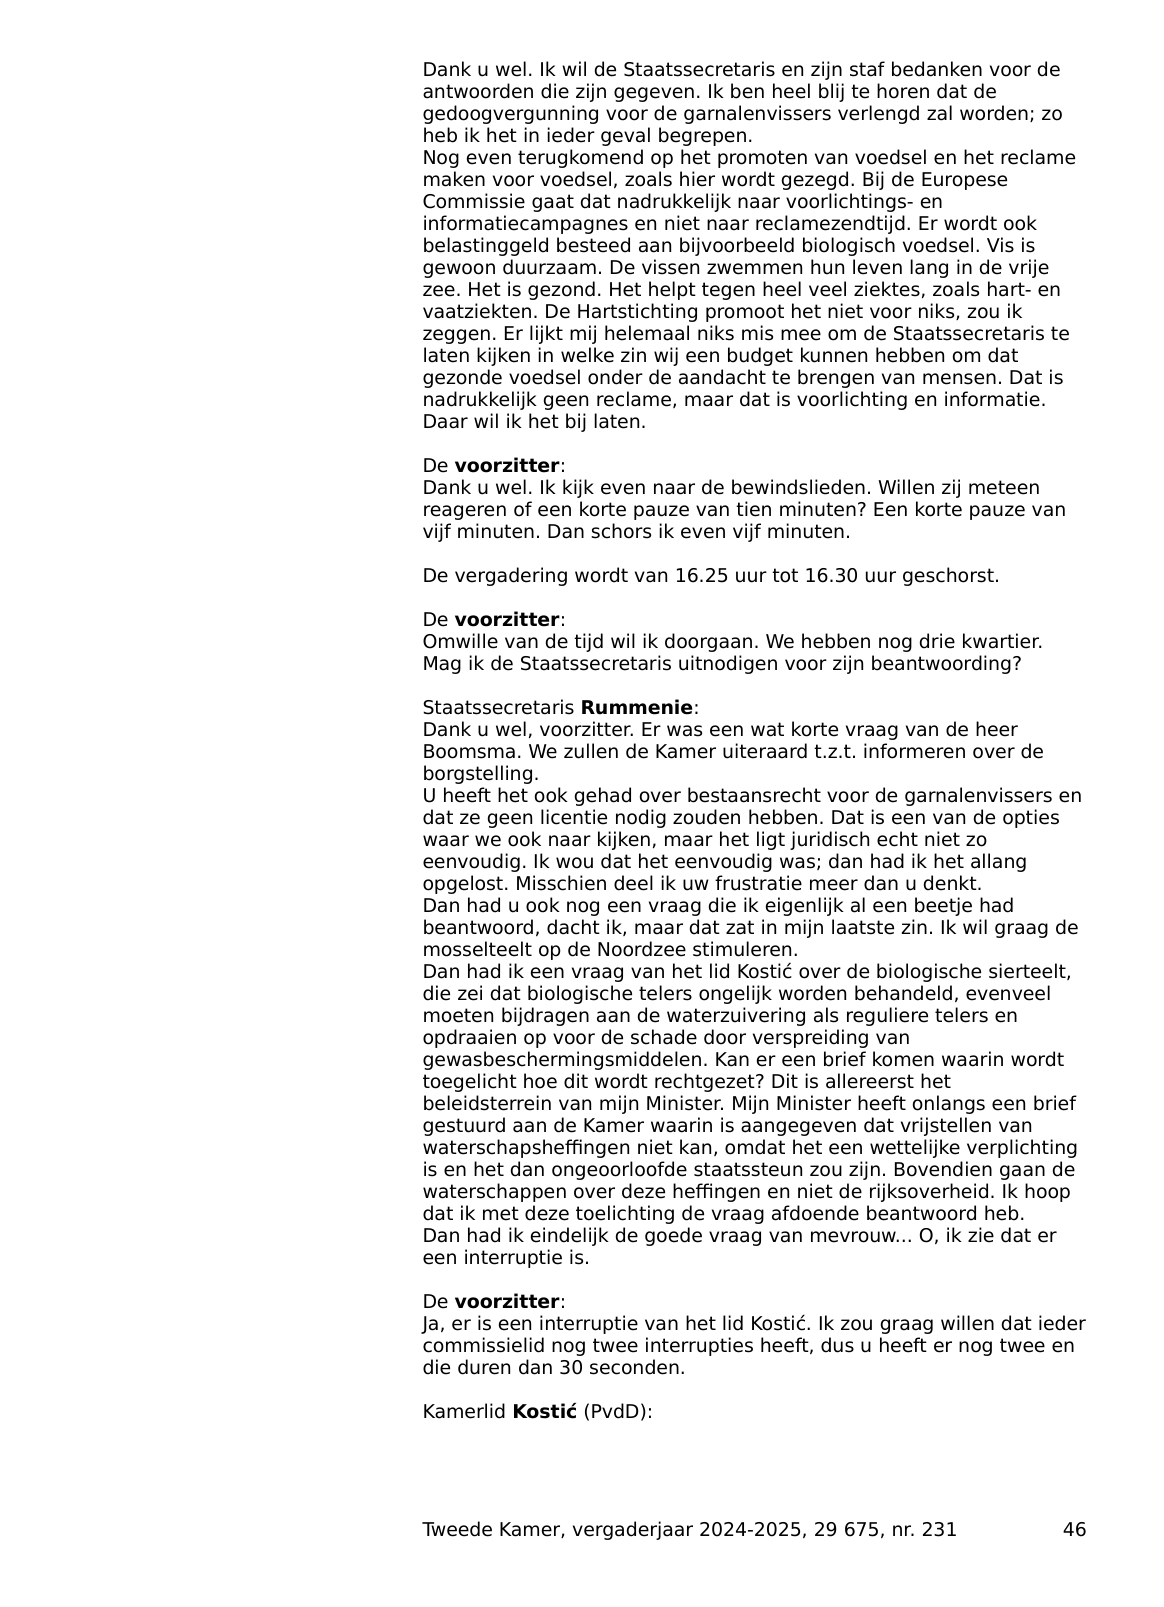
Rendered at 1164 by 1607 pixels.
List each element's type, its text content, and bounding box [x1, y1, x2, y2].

text De voorzitter: [422, 455, 1087, 477]
text Dank u wel, voorzitter. Er was een wat korte vraag van de heer Boomsma. We zullen de Kamer uiteraard t.z.t. informeren over de borgstelling. [422, 719, 1087, 785]
text Dank u wel. Ik wil de Staatssecretaris en zijn staf bedanken voor de antwoorden die zijn gegeven. Ik ben heel blij te horen dat de gedoogvergunning voor de garnalenvissers verlengd zal worden; zo heb ik het in ieder geval begrepen. [422, 59, 1087, 147]
text De voorzitter: [422, 609, 1087, 631]
text De voorzitter: [422, 1291, 1087, 1313]
text De vergadering wordt van 16.25 uur tot 16.30 uur geschorst. [422, 565, 1087, 587]
text Dan had u ook nog een vraag die ik eigenlijk al een beetje had beantwoord, dacht ik, maar dat zat in mijn laatste zin. Ik wil graag de mosselteelt op de Noordzee stimuleren. [422, 895, 1087, 961]
text Dan had ik een vraag van het lid Kostić over de biologische sierteelt, die zei dat biologische telers ongelijk worden behandeld, evenveel moeten bijdragen aan de waterzuivering als reguliere telers en opdraaien op voor de schade door verspreiding van gewasbeschermingsmiddelen. Kan er een brief komen waarin wordt toegelicht hoe dit wordt rechtgezet? Dit is allereerst het beleidsterrein van mijn Minister. Mijn Minister heeft onlangs een brief gestuurd aan de Kamer waarin is aangegeven dat vrijstellen van waterschapsheffingen niet kan, omdat het een wettelijke verplichting is en het dan ongeoorloofde staatssteun zou zijn. Bovendien gaan de waterschappen over deze heffingen en niet de rijksoverheid. Ik hoop dat ik met deze toelichting de vraag afdoende beantwoord heb. [422, 961, 1087, 1225]
text Omwille van de tijd wil ik doorgaan. We hebben nog drie kwartier. Mag ik de Staatssecretaris uitnodigen voor zijn beantwoording? [422, 631, 1087, 675]
text Dan had ik eindelijk de goede vraag van mevrouw... O, ik zie dat er een interruptie is. [422, 1225, 1087, 1269]
text Ja, er is een interruptie van het lid Kostić. Ik zou graag willen dat ieder commissielid nog twee interrupties heeft, dus u heeft er nog twee en die duren dan 30 seconden. [422, 1313, 1087, 1379]
text Dank u wel. Ik kijk even naar de bewindslieden. Willen zij meteen reageren of een korte pauze van tien minuten? Een korte pauze van vijf minuten. Dan schors ik even vijf minuten. [422, 477, 1087, 543]
text Staatssecretaris Rummenie: [422, 697, 1087, 719]
text U heeft het ook gehad over bestaansrecht voor de garnalenvissers en dat ze geen licentie nodig zouden hebben. Dat is een van de opties waar we ook naar kijken, maar het ligt juridisch echt niet zo eenvoudig. Ik wou dat het eenvoudig was; dan had ik het allang opgelost. Misschien deel ik uw frustratie meer dan u denkt. [422, 785, 1087, 895]
text Kamerlid Kostić (PvdD): [422, 1401, 1087, 1423]
text Daar wil ik het bij laten. [422, 411, 1087, 433]
text Nog even terugkomend op het promoten van voedsel en het reclame maken voor voedsel, zoals hier wordt gezegd. Bij de Europese Commissie gaat dat nadrukkelijk naar voorlichtings- en informatiecampagnes en niet naar reclamezendtijd. Er wordt ook belastinggeld besteed aan bijvoorbeeld biologisch voedsel. Vis is gewoon duurzaam. De vissen zwemmen hun leven lang in de vrije zee. Het is gezond. Het helpt tegen heel veel ziektes, zoals hart- en vaatziekten. De Hartstichting promoot het niet voor niks, zou ik zeggen. Er lijkt mij helemaal niks mis mee om de Staatssecretaris te laten kijken in welke zin wij een budget kunnen hebben om dat gezonde voedsel onder de aandacht te brengen van mensen. Dat is nadrukkelijk geen reclame, maar dat is voorlichting en informatie. [422, 147, 1087, 411]
